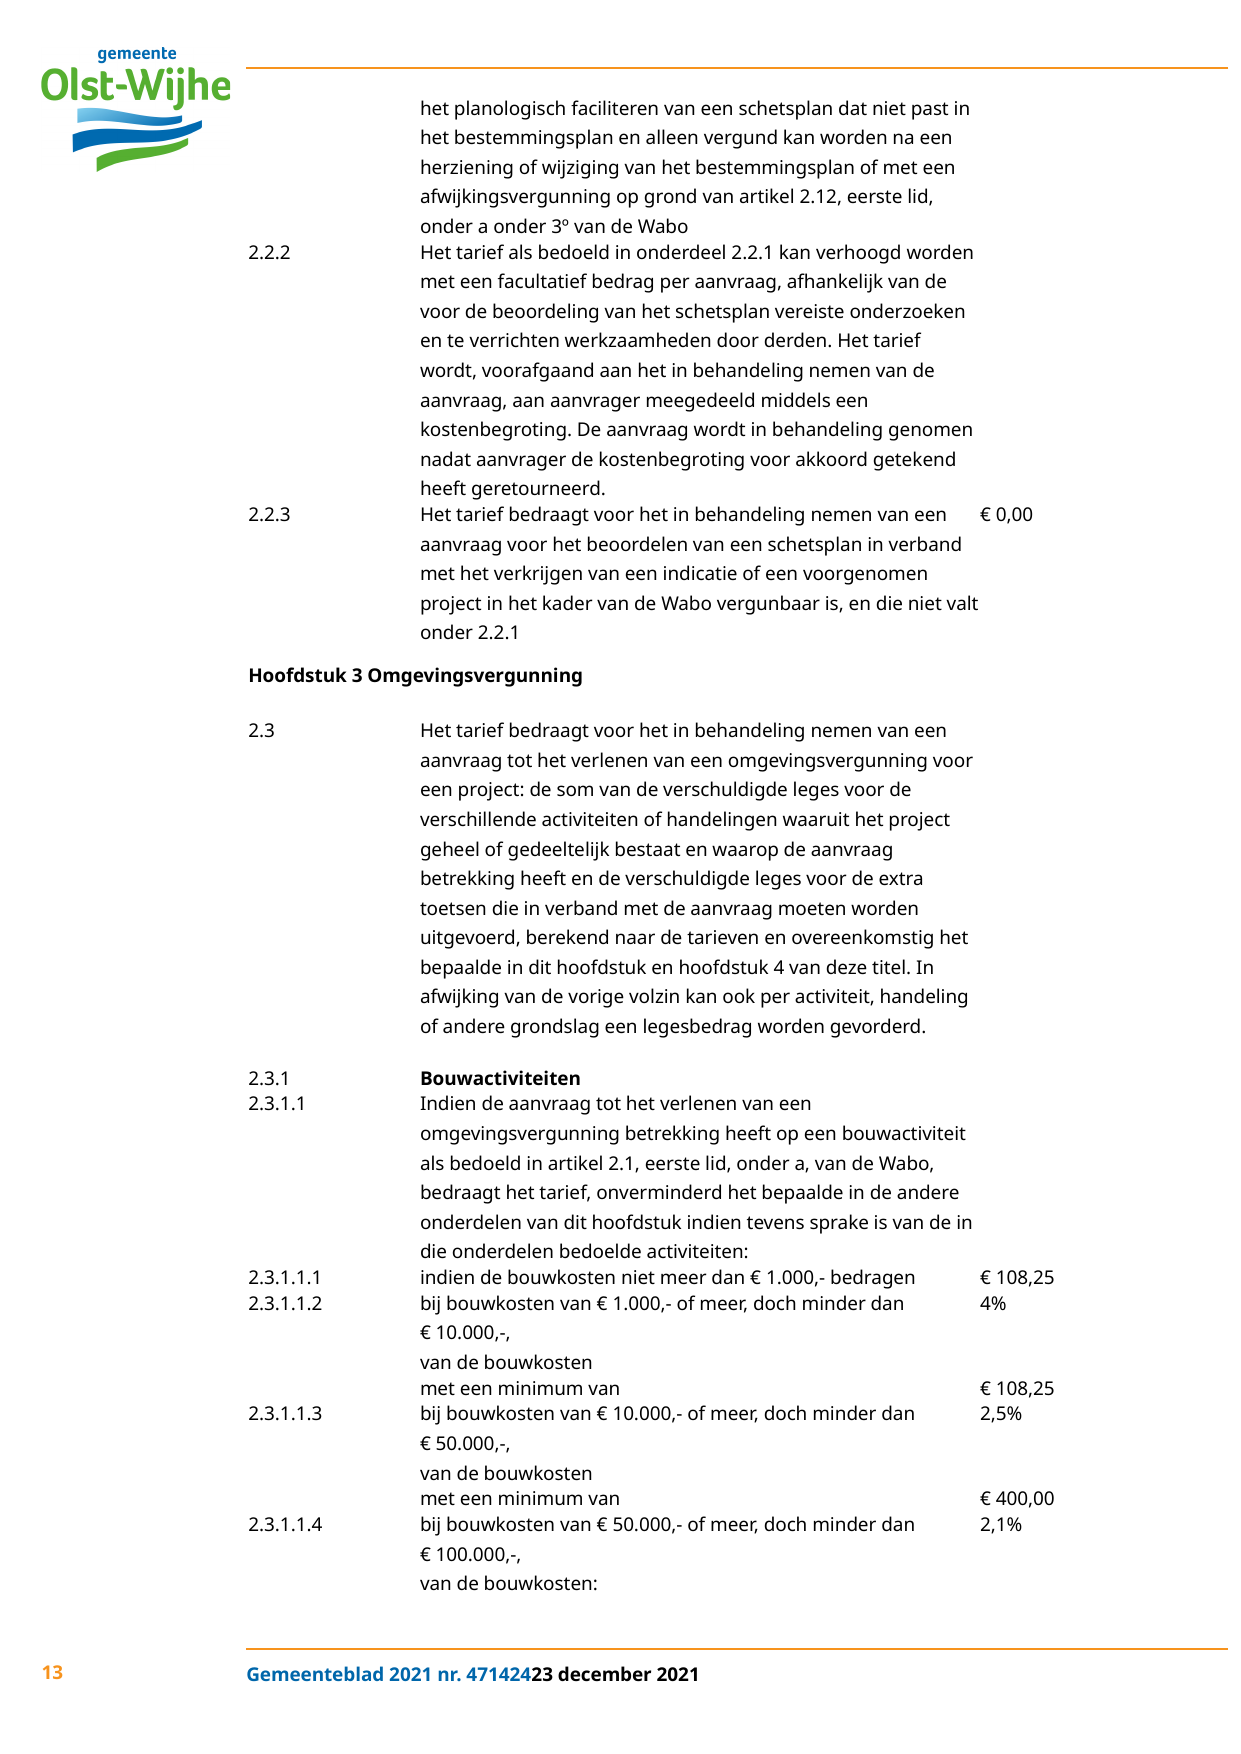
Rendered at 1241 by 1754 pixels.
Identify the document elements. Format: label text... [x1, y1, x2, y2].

table_cell 2.3.1.1.4 [248, 1511, 420, 1596]
text Hoofdstuk 3 Omgevingsvergunning [248, 662, 1152, 688]
table_cell 4% [980, 1290, 1152, 1375]
table_cell 2.3.1.1.2 [248, 1290, 420, 1375]
table_cell indien de bouwkosten niet meer dan € 1.000,- bedragen [420, 1264, 980, 1290]
table_cell [248, 1485, 420, 1511]
table_cell bij bouwkosten van € 1.000,- of meer, doch minder dan € 10.000,-, van de bouwkosten [420, 1290, 980, 1375]
table_cell het planologisch faciliteren van een schetsplan dat niet past in het bestemmingsplan en alleen vergund kan worden na een herziening of wijziging van het bestemmingsplan of met een afwijkingsvergunning op grond van artikel 2.12, eerste lid, onder a onder 3º van de Wabo [420, 95, 980, 239]
table_cell € 400,00 [980, 1485, 1152, 1511]
table_cell 2.2.3 [248, 501, 420, 645]
table_cell Indien de aanvraag tot het verlenen van een omgevingsvergunning betrekking heeft op een bouwactiviteit als bedoeld in artikel 2.1, eerste lid, onder a, van de Wabo, bedraagt het tarief, onverminderd het bepaalde in de andere onderdelen van dit hoofdstuk indien tevens sprake is van de in die onderdelen bedoelde activiteiten: [420, 1091, 980, 1264]
table_cell [980, 95, 1152, 239]
table_cell € 108,25 [980, 1375, 1152, 1401]
table_cell 2.3.1.1.3 [248, 1401, 420, 1485]
table_cell 2,5% [980, 1401, 1152, 1485]
table_cell Bouwactiviteiten [420, 1065, 980, 1091]
table_cell 2.3.1.1.1 [248, 1264, 420, 1290]
table_cell [248, 1375, 420, 1401]
table_cell 2.2.2 [248, 239, 420, 501]
table_cell [248, 95, 420, 239]
table_cell met een minimum van [420, 1375, 980, 1401]
table_cell [980, 1065, 1152, 1091]
table_header Het tarief bedraagt voor het in behandeling nemen van een aanvraag tot het verlenen van een omgevingsvergunning voor een project: de som van de verschuldigde leges voor de verschillende activiteiten of handelingen waaruit het project geheel of gedeeltelijk bestaat en waarop de aanvraag betrekking heeft en de verschuldigde leges voor de extra toetsen die in verband met de aanvraag moeten worden uitgevoerd, berekend naar de tarieven en overeenkomstig het bepaalde in dit hoofdstuk en hoofdstuk 4 van deze titel. In afwijking van de vorige volzin kan ook per activiteit, handeling of andere grondslag een legesbedrag worden gevorderd. [420, 718, 980, 1039]
table_cell 2.3.1 [248, 1065, 420, 1091]
table_cell met een minimum van [420, 1485, 980, 1511]
table_header 2.3 [248, 718, 420, 1039]
table_cell [980, 239, 1152, 501]
table_cell bij bouwkosten van € 10.000,- of meer, doch minder dan € 50.000,-, van de bouwkosten [420, 1401, 980, 1485]
table_cell 2,1% [980, 1511, 1152, 1596]
table_cell [980, 1039, 1152, 1065]
picture [41, 47, 231, 172]
table_header [980, 718, 1152, 1039]
table_cell [248, 1039, 420, 1065]
table_cell Het tarief bedraagt voor het in behandeling nemen van een aanvraag voor het beoordelen van een schetsplan in verband met het verkrijgen van een indicatie of een voorgenomen project in het kader van de Wabo vergunbaar is, en die niet valt onder 2.2.1 [420, 501, 980, 645]
table_cell 2.3.1.1 [248, 1091, 420, 1264]
table_cell bij bouwkosten van € 50.000,- of meer, doch minder dan € 100.000,-, van de bouwkosten: [420, 1511, 980, 1596]
table_cell Het tarief als bedoeld in onderdeel 2.2.1 kan verhoogd worden met een facultatief bedrag per aanvraag, afhankelijk van de voor de beoordeling van het schetsplan vereiste onderzoeken en te verrichten werkzaamheden door derden. Het tarief wordt, voorafgaand aan het in behandeling nemen van de aanvraag, aan aanvrager meegedeeld middels een kostenbegroting. De aanvraag wordt in behandeling genomen nadat aanvrager de kostenbegroting voor akkoord getekend heeft geretourneerd. [420, 239, 980, 501]
table_cell [980, 1091, 1152, 1264]
table_cell [420, 1039, 980, 1065]
table_cell € 0,00 [980, 501, 1152, 645]
table_cell € 108,25 [980, 1264, 1152, 1290]
